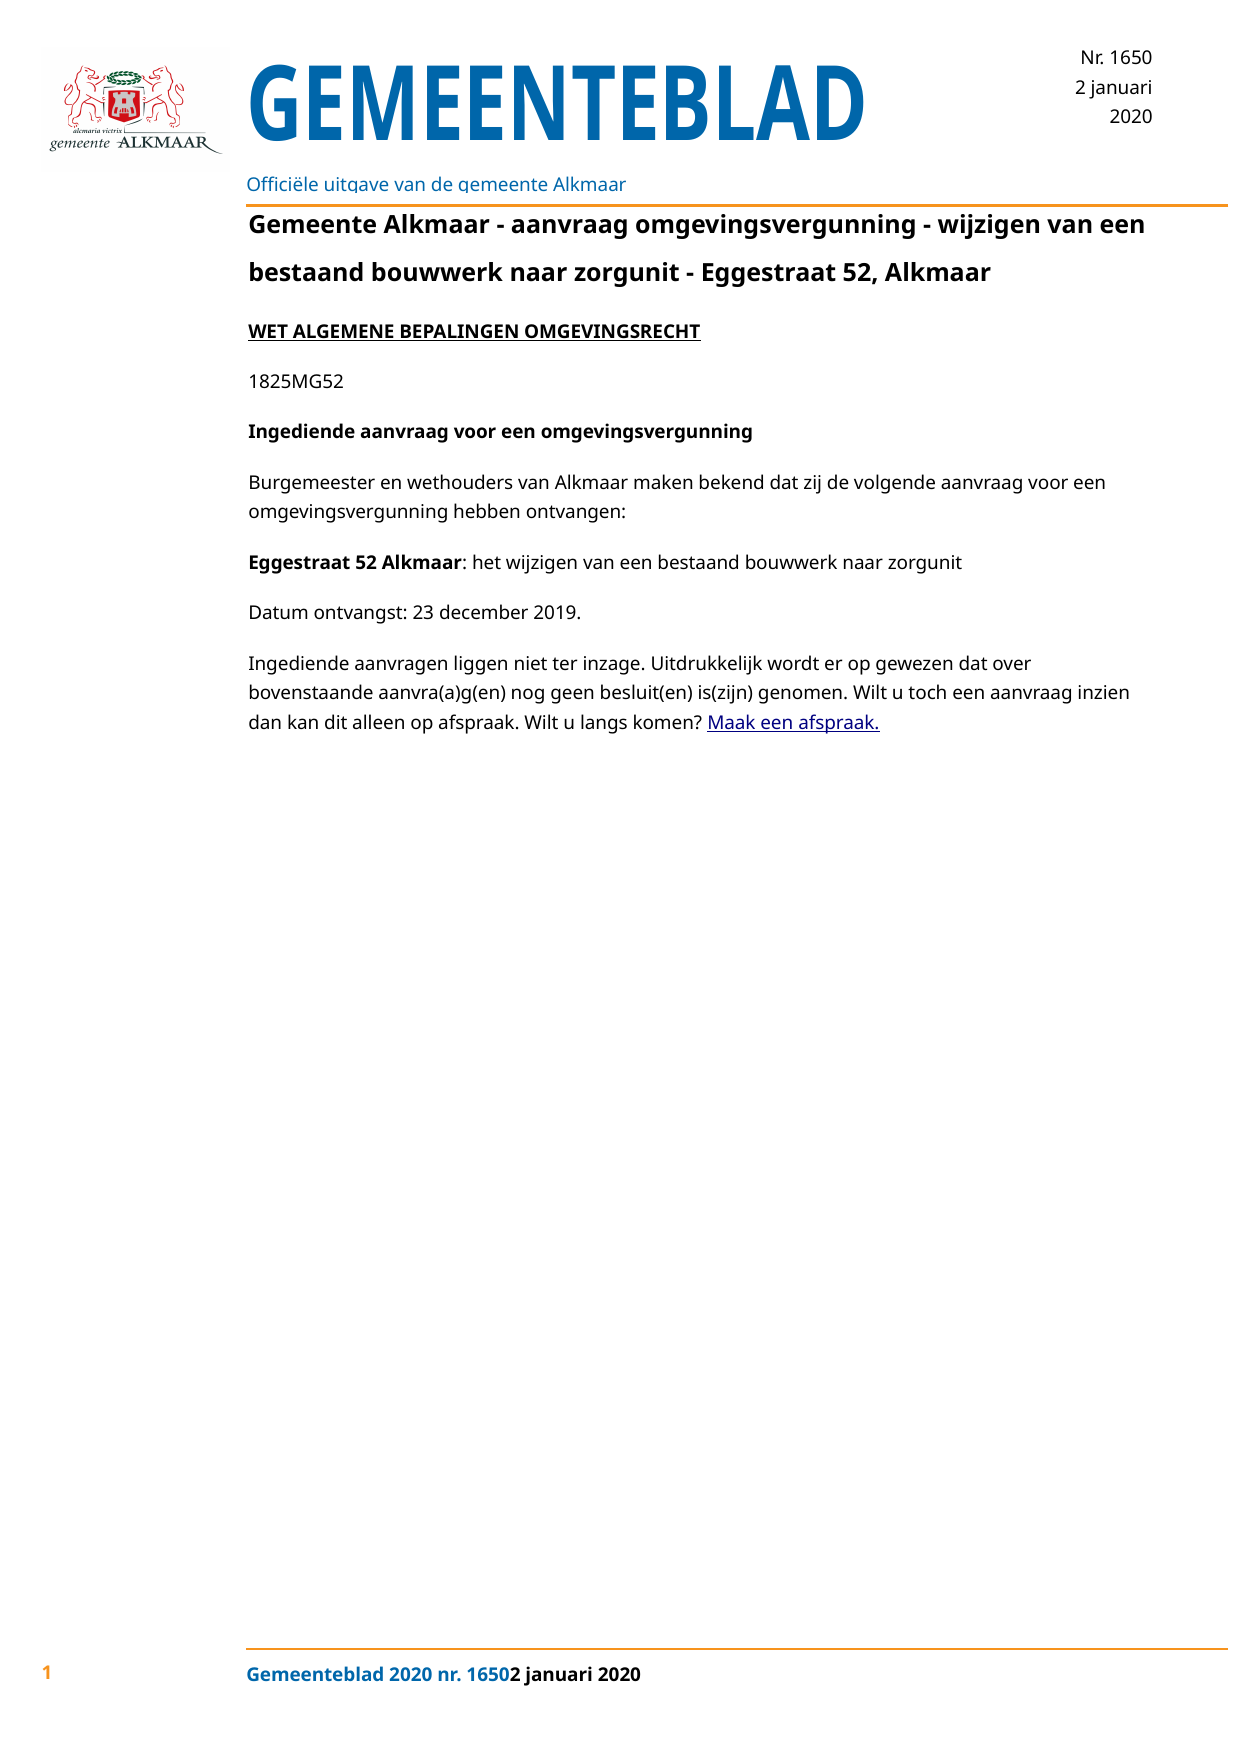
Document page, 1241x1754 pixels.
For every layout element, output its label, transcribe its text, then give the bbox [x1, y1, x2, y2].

text Ingediende aanvraag voor een omgevingsvergunning [248, 419, 1152, 444]
text Ingediende aanvragen liggen niet ter inzage. Uitdrukkelijk wordt er op gewezen dat over bovenstaande aanvra(a)g(en) nog geen besluit(en) is(zijn) genomen. Wilt u toch een aanvraag inzien dan kan dit alleen op afspraak. Wilt u langs komen? Maak een afspraak. [248, 650, 1152, 735]
text Datum ontvangst: 23 december 2019. [248, 599, 1152, 625]
text Eggestraat 52 Alkmaar: het wijzigen van een bestaand bouwwerk naar zorgunit [248, 549, 1152, 575]
text Burgemeester en wethouders van Alkmaar maken bekend dat zij de volgende aanvraag voor een omgevingsvergunning hebben ontvangen: [248, 469, 1152, 524]
text 1825MG52 [248, 368, 1152, 394]
text WET ALGEMENE BEPALINGEN OMGEVINGSRECHT [248, 318, 1152, 344]
text Gemeente Alkmaar - aanvraag omgevingsvergunning - wijzigen van een bestaand bouwwerk naar zorgunit - Eggestraat 52, Alkmaar [248, 207, 1152, 288]
picture [41, 47, 231, 172]
